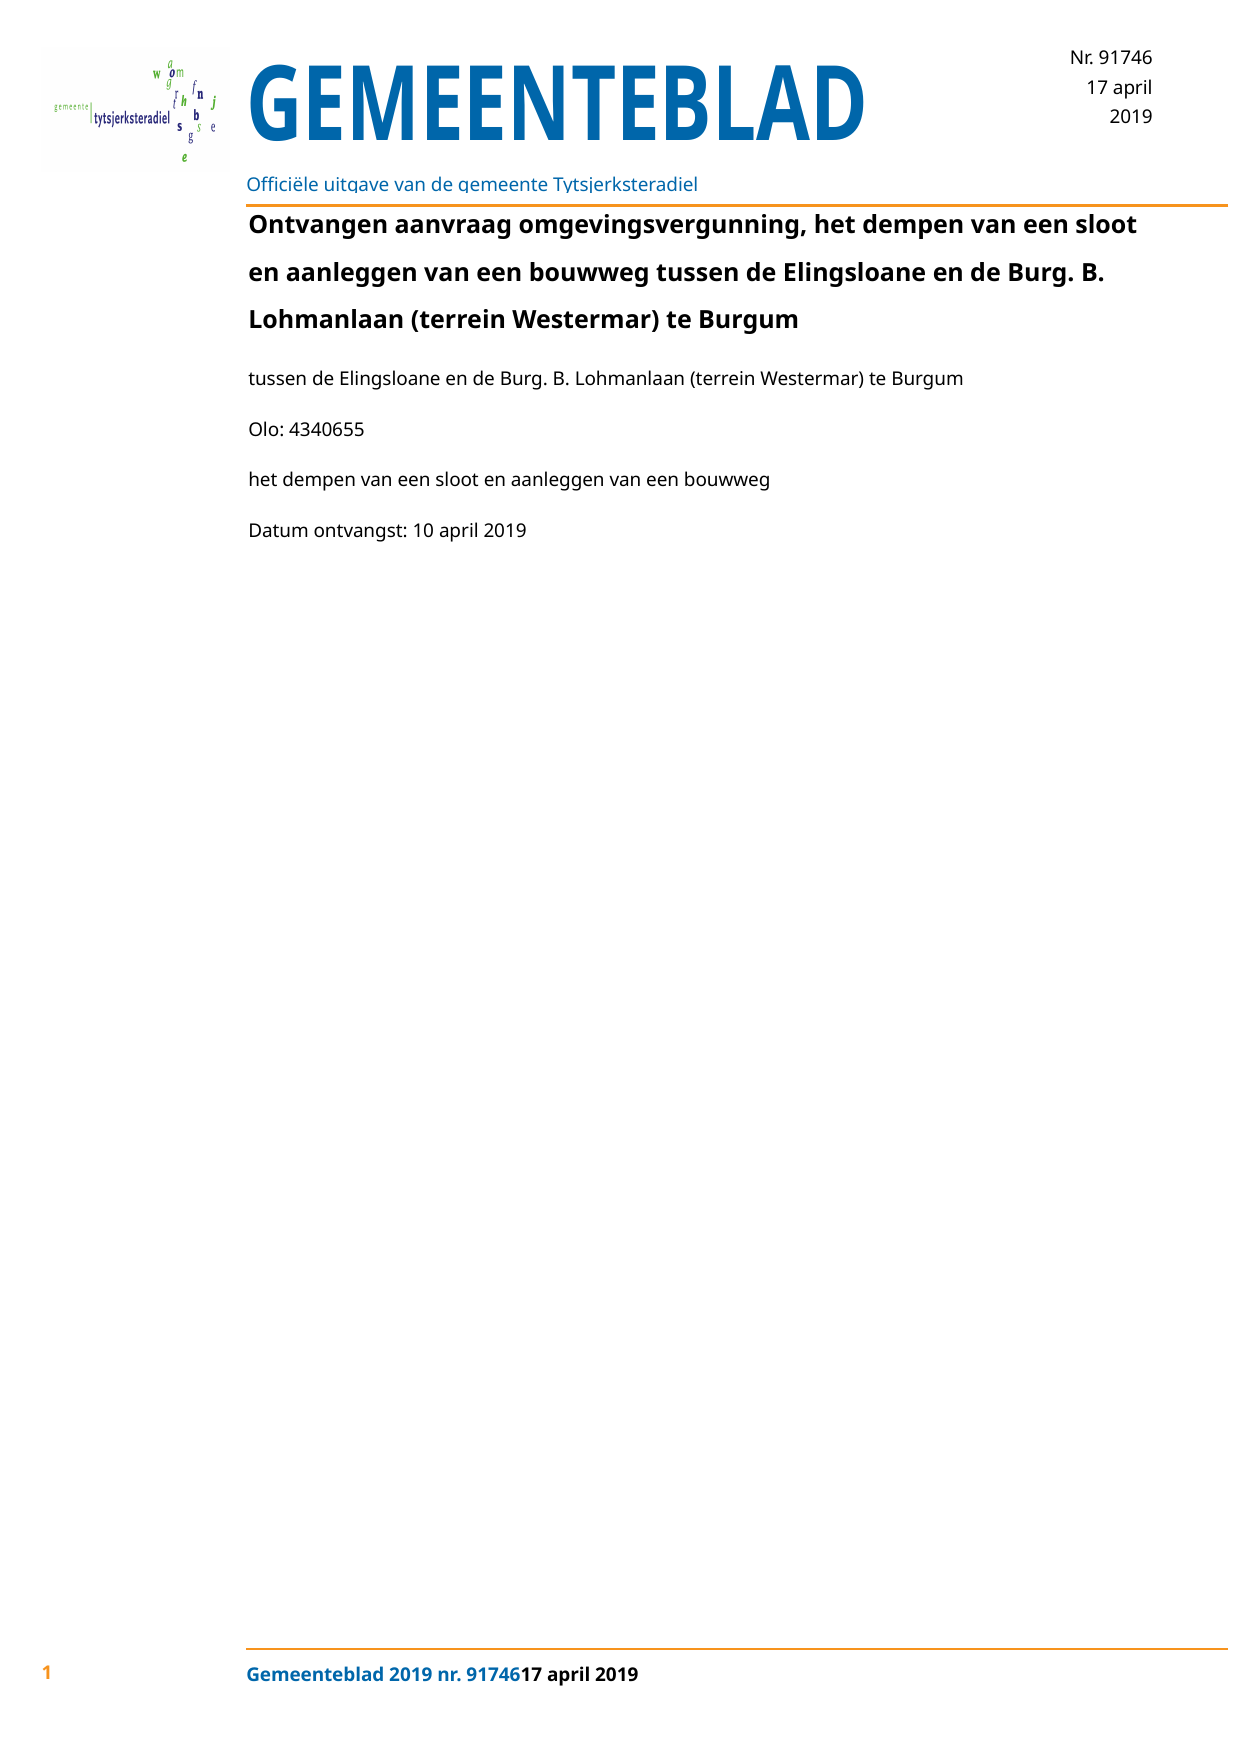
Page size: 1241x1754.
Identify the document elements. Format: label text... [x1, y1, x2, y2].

text Olo: 4340655 [248, 416, 1152, 442]
text tussen de Elingsloane en de Burg. B. Lohmanlaan (terrein Westermar) te Burgum [248, 366, 1152, 391]
text het dempen van een sloot en aanleggen van een bouwweg [248, 466, 1152, 492]
picture [41, 47, 231, 172]
text Ontvangen aanvraag omgevingsvergunning, het dempen van een sloot en aanleggen van een bouwweg tussen de Elingsloane en de Burg. B. Lohmanlaan (terrein Westermar) te Burgum [248, 207, 1152, 336]
text Datum ontvangst: 10 april 2019 [248, 517, 1152, 542]
